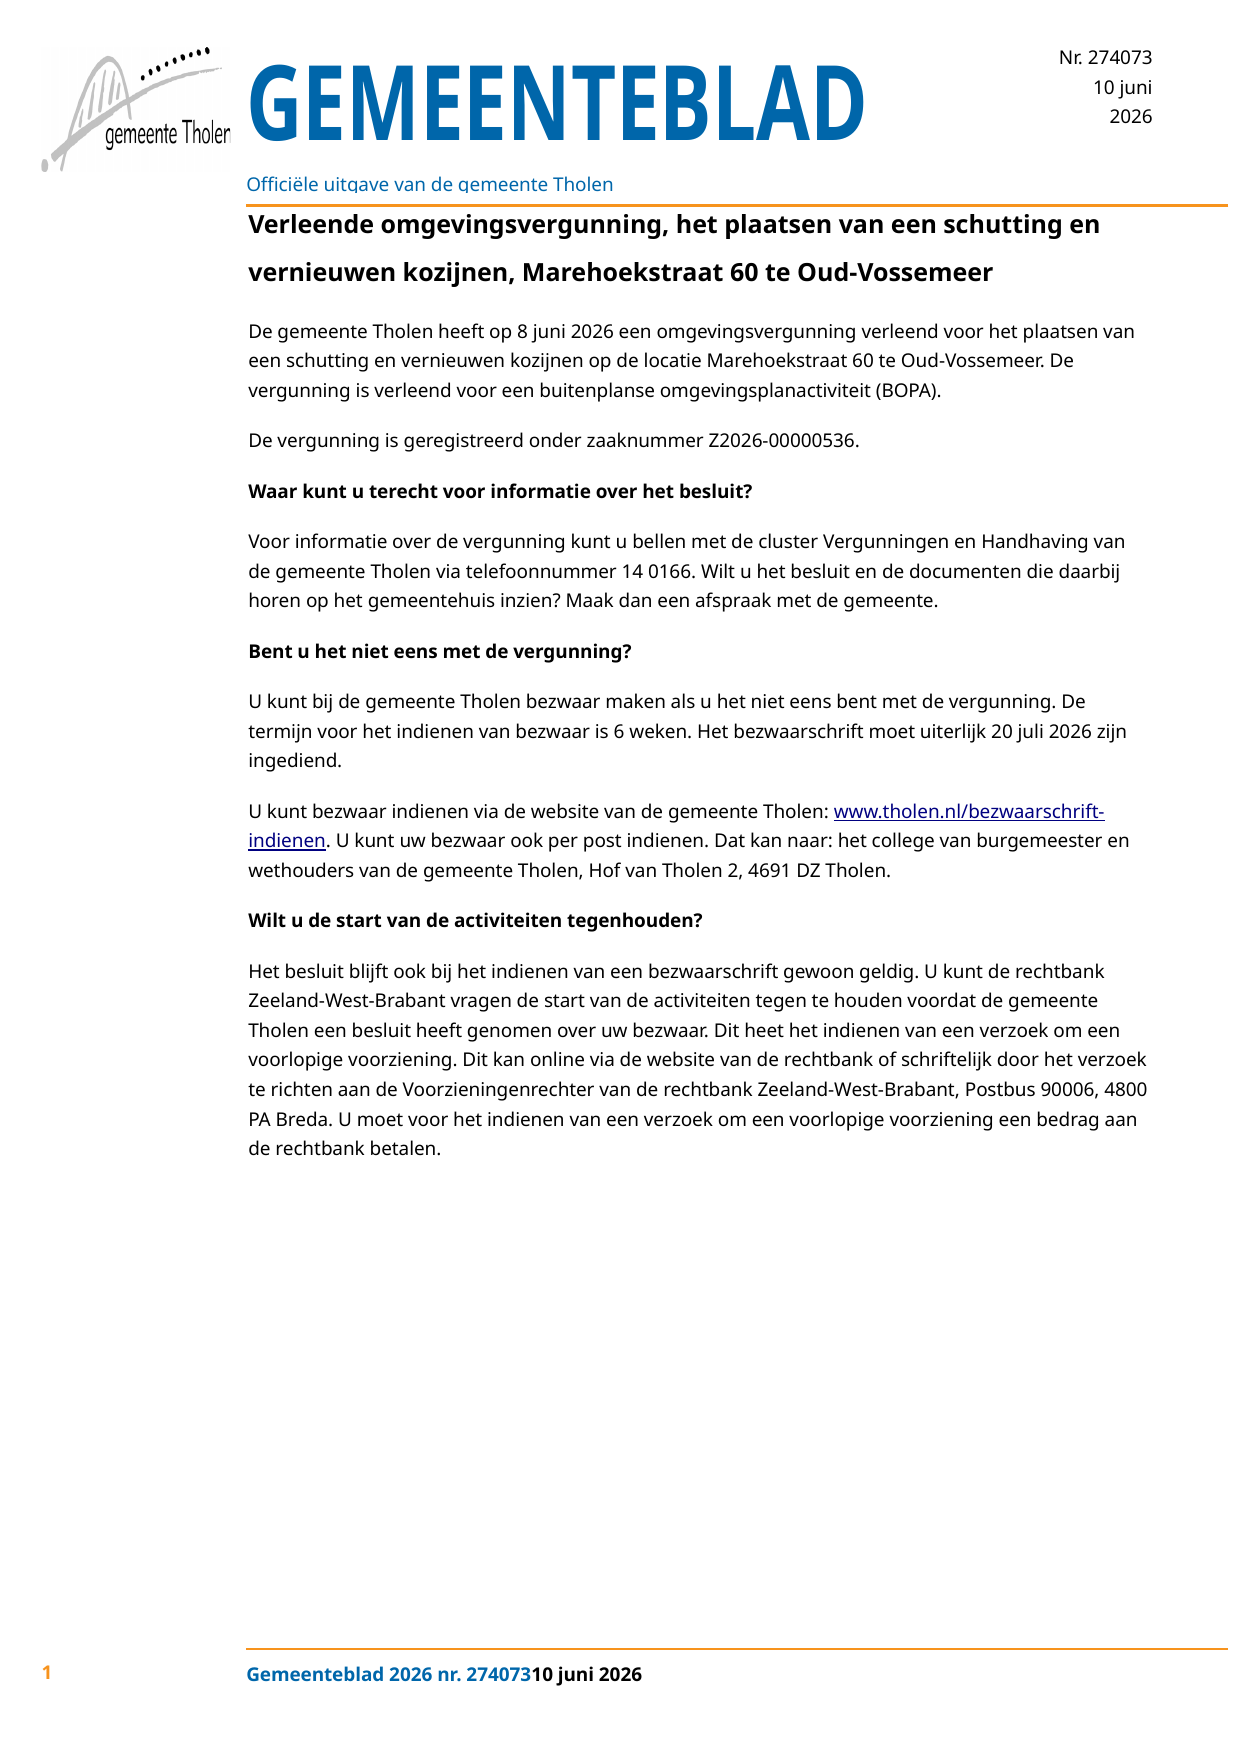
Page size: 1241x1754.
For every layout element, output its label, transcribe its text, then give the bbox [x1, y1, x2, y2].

text De vergunning is geregistreerd onder zaaknummer Z2026-00000536. [248, 427, 1152, 453]
text Wilt u de start van de activiteiten tegenhouden? [248, 907, 1152, 933]
text Voor informatie over de vergunning kunt u bellen met de cluster Vergunningen en Handhaving van de gemeente Tholen via telefoonnummer 14 0166. Wilt u het besluit en de documenten die daarbij horen op het gemeentehuis inzien? Maak dan een afspraak met de gemeente. [248, 528, 1152, 613]
text Bent u het niet eens met de vergunning? [248, 638, 1152, 664]
text De gemeente Tholen heeft op 8 juni 2026 een omgevingsvergunning verleend voor het plaatsen van een schutting en vernieuwen kozijnen op de locatie Marehoekstraat 60 te Oud-Vossemeer. De vergunning is verleend voor een buitenplanse omgevingsplanactiviteit (BOPA). [248, 318, 1152, 403]
text U kunt bezwaar indienen via de website van de gemeente Tholen: www.tholen.nl/bezwaarschrift-indienen. U kunt uw bezwaar ook per post indienen. Dat kan naar: het college van burgemeester en wethouders van de gemeente Tholen, Hof van Tholen 2, 4691 DZ Tholen. [248, 798, 1152, 883]
text Waar kunt u terecht voor informatie over het besluit? [248, 478, 1152, 504]
text Verleende omgevingsvergunning, het plaatsen van een schutting en vernieuwen kozijnen, Marehoekstraat 60 te Oud-Vossemeer [248, 207, 1152, 288]
text U kunt bij de gemeente Tholen bezwaar maken als u het niet eens bent met de vergunning. De termijn voor het indienen van bezwaar is 6 weken. Het bezwaarschrift moet uiterlijk 20 juli 2026 zijn ingediend. [248, 688, 1152, 773]
text Het besluit blijft ook bij het indienen van een bezwaarschrift gewoon geldig. U kunt de rechtbank Zeeland-West-Brabant vragen de start van de activiteiten tegen te houden voordat de gemeente Tholen een besluit heeft genomen over uw bezwaar. Dit heet het indienen van een verzoek om een voorlopige voorziening. Dit kan online via de website van de rechtbank of schriftelijk door het verzoek te richten aan de Voorzieningenrechter van de rechtbank Zeeland-West-Brabant, Postbus 90006, 4800 PA Breda. U moet voor het indienen van een verzoek om een voorlopige voorziening een bedrag aan de rechtbank betalen. [248, 958, 1152, 1161]
picture [41, 47, 231, 172]
